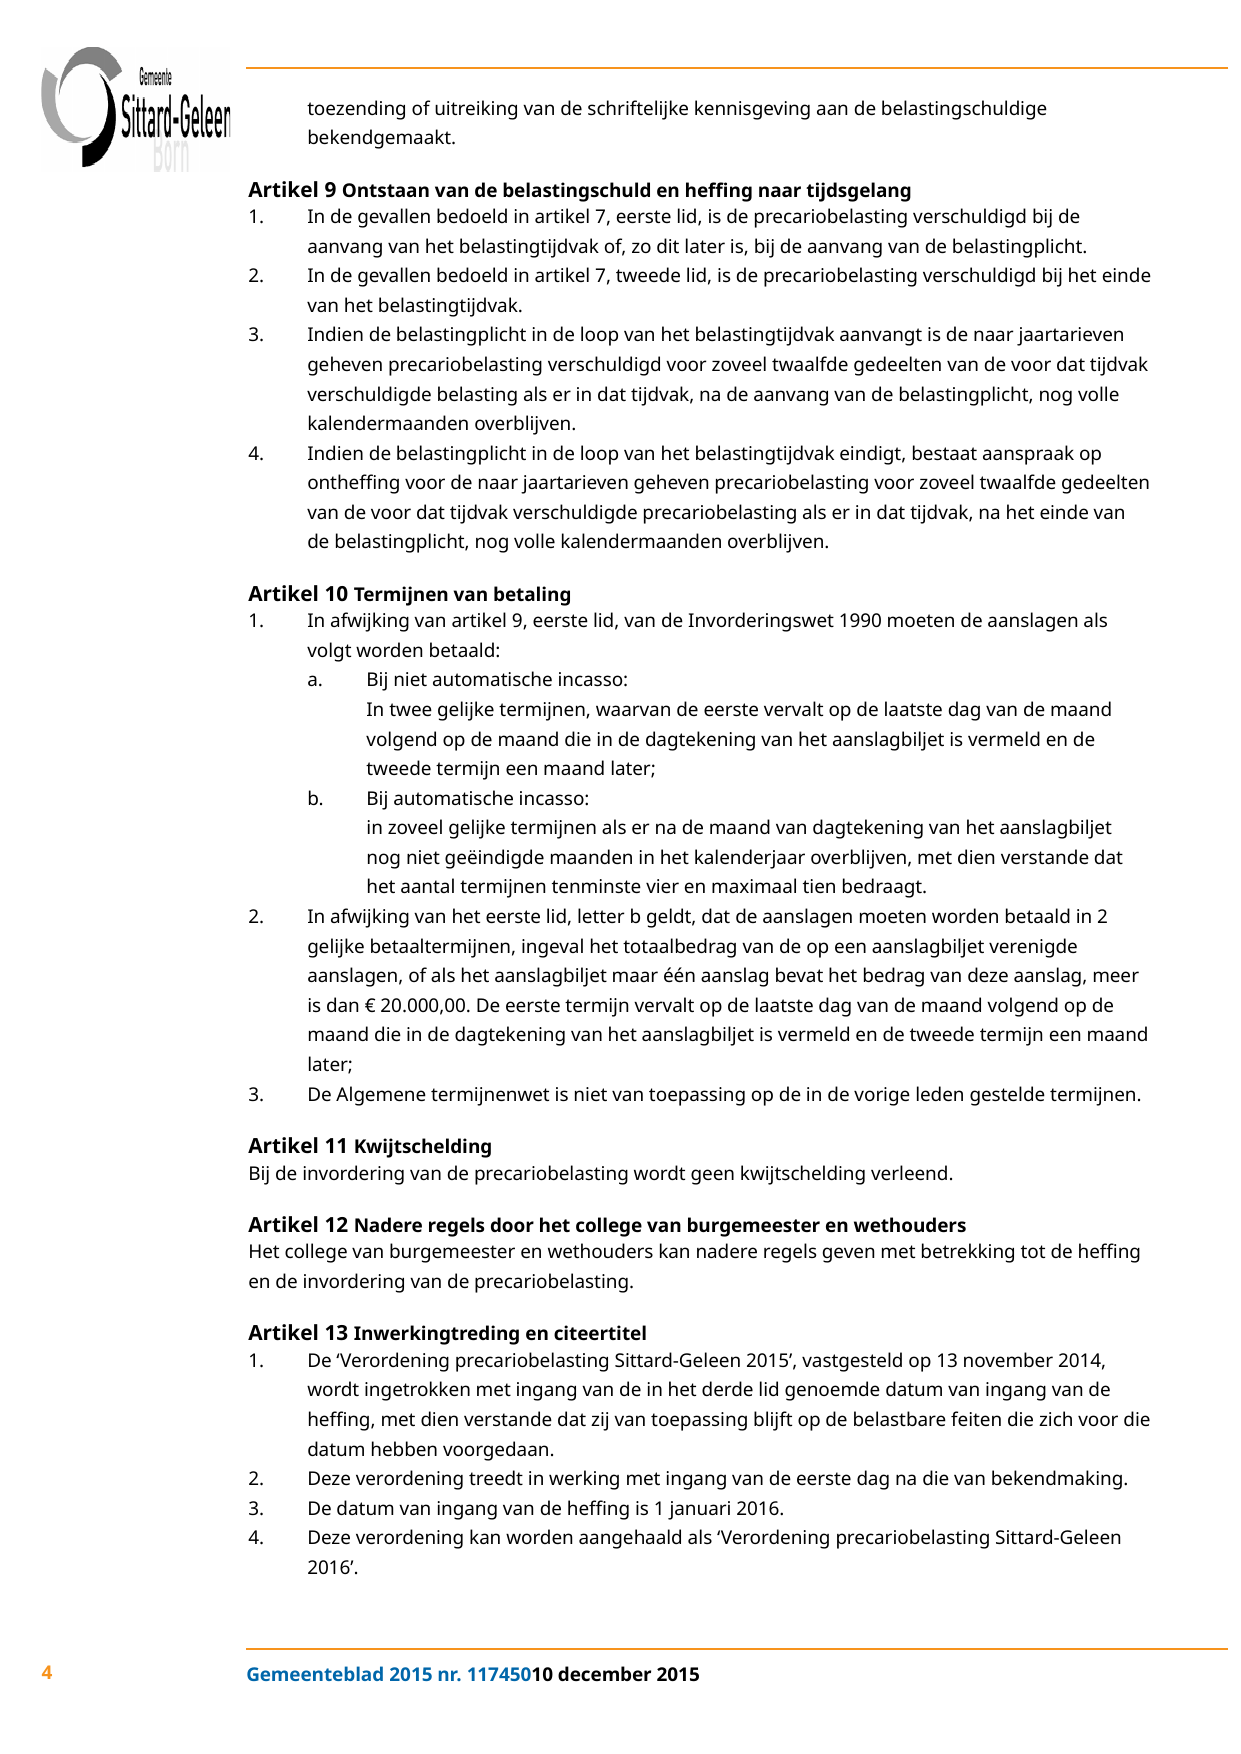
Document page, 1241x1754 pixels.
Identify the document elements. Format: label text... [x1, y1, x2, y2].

text Het college van burgemeester en wethouders kan nadere regels geven met betrekking tot de heffing en de invordering van de precariobelasting. [248, 1238, 1152, 1294]
list Indien de belastingplicht in de loop van het belastingtijdvak eindigt, bestaat aanspraak op ontheffing voor de naar jaartarieven geheven precariobelasting voor zoveel twaalfde gedeelten van de voor dat tijdvak verschuldigde precariobelasting als er in dat tijdvak, na het einde van de belastingplicht, nog volle kalendermaanden overblijven. [248, 440, 1152, 554]
text Artikel 13 Inwerkingtreding en citeertitel [248, 1318, 1152, 1347]
list toezending of uitreiking van de schriftelijke kennisgeving aan de belastingschuldige bekendgemaakt. [248, 95, 1152, 150]
list In twee gelijke termijnen, waarvan de eerste vervalt op de laatste dag van de maand volgend op de maand die in de dagtekening van het aanslagbiljet is vermeld en de tweede termijn een maand later; [307, 696, 1152, 781]
list In afwijking van artikel 9, eerste lid, van de Invorderingswet 1990 moeten de aanslagen als volgt worden betaald: [248, 607, 1152, 663]
list In afwijking van het eerste lid, letter b geldt, dat de aanslagen moeten worden betaald in 2 gelijke betaaltermijnen, ingeval het totaalbedrag van de op een aanslagbiljet verenigde aanslagen, of als het aanslagbiljet maar één aanslag bevat het bedrag van deze aanslag, meer is dan € 20.000,00. De eerste termijn vervalt op de laatste dag van de maand volgend op de maand die in de dagtekening van het aanslagbiljet is vermeld en de tweede termijn een maand later; [248, 903, 1152, 1077]
text Bij de invordering van de precariobelasting wordt geen kwijtschelding verleend. [248, 1160, 1152, 1185]
text Artikel 9 Ontstaan van de belastingschuld en heffing naar tijdsgelang [248, 175, 1152, 203]
list Bij automatische incasso: [307, 785, 1152, 811]
list in zoveel gelijke termijnen als er na de maand van dagtekening van het aanslagbiljet nog niet geëindigde maanden in het kalenderjaar overblijven, met dien verstande dat het aantal termijnen tenminste vier en maximaal tien bedraagt. [307, 814, 1152, 899]
list De Algemene termijnenwet is niet van toepassing op de in de vorige leden gestelde termijnen. [248, 1081, 1152, 1107]
list De datum van ingang van de heffing is 1 januari 2016. [248, 1495, 1152, 1521]
list In de gevallen bedoeld in artikel 7, eerste lid, is de precariobelasting verschuldigd bij de aanvang van het belastingtijdvak of, zo dit later is, bij de aanvang van de belastingplicht. [248, 203, 1152, 258]
list In de gevallen bedoeld in artikel 7, tweede lid, is de precariobelasting verschuldigd bij het einde van het belastingtijdvak. [248, 262, 1152, 318]
text Artikel 12 Nadere regels door het college van burgemeester en wethouders [248, 1210, 1152, 1238]
text Artikel 10 Termijnen van betaling [248, 579, 1152, 607]
list Bij niet automatische incasso: [307, 667, 1152, 692]
text Artikel 11 Kwijtschelding [248, 1131, 1152, 1160]
picture [41, 47, 231, 172]
list De ‘Verordening precariobelasting Sittard-Geleen 2015’, vastgesteld op 13 november 2014, wordt ingetrokken met ingang van de in het derde lid genoemde datum van ingang van de heffing, met dien verstande dat zij van toepassing blijft op de belastbare feiten die zich voor die datum hebben voorgedaan. [248, 1347, 1152, 1461]
list Indien de belastingplicht in de loop van het belastingtijdvak aanvangt is de naar jaartarieven geheven precariobelasting verschuldigd voor zoveel twaalfde gedeelten van de voor dat tijdvak verschuldigde belasting als er in dat tijdvak, na de aanvang van de belastingplicht, nog volle kalendermaanden overblijven. [248, 322, 1152, 436]
list Deze verordening treedt in werking met ingang van de eerste dag na die van bekendmaking. [248, 1465, 1152, 1491]
list Deze verordening kan worden aangehaald als ‘Verordening precariobelasting Sittard-Geleen 2016’. [248, 1524, 1152, 1580]
